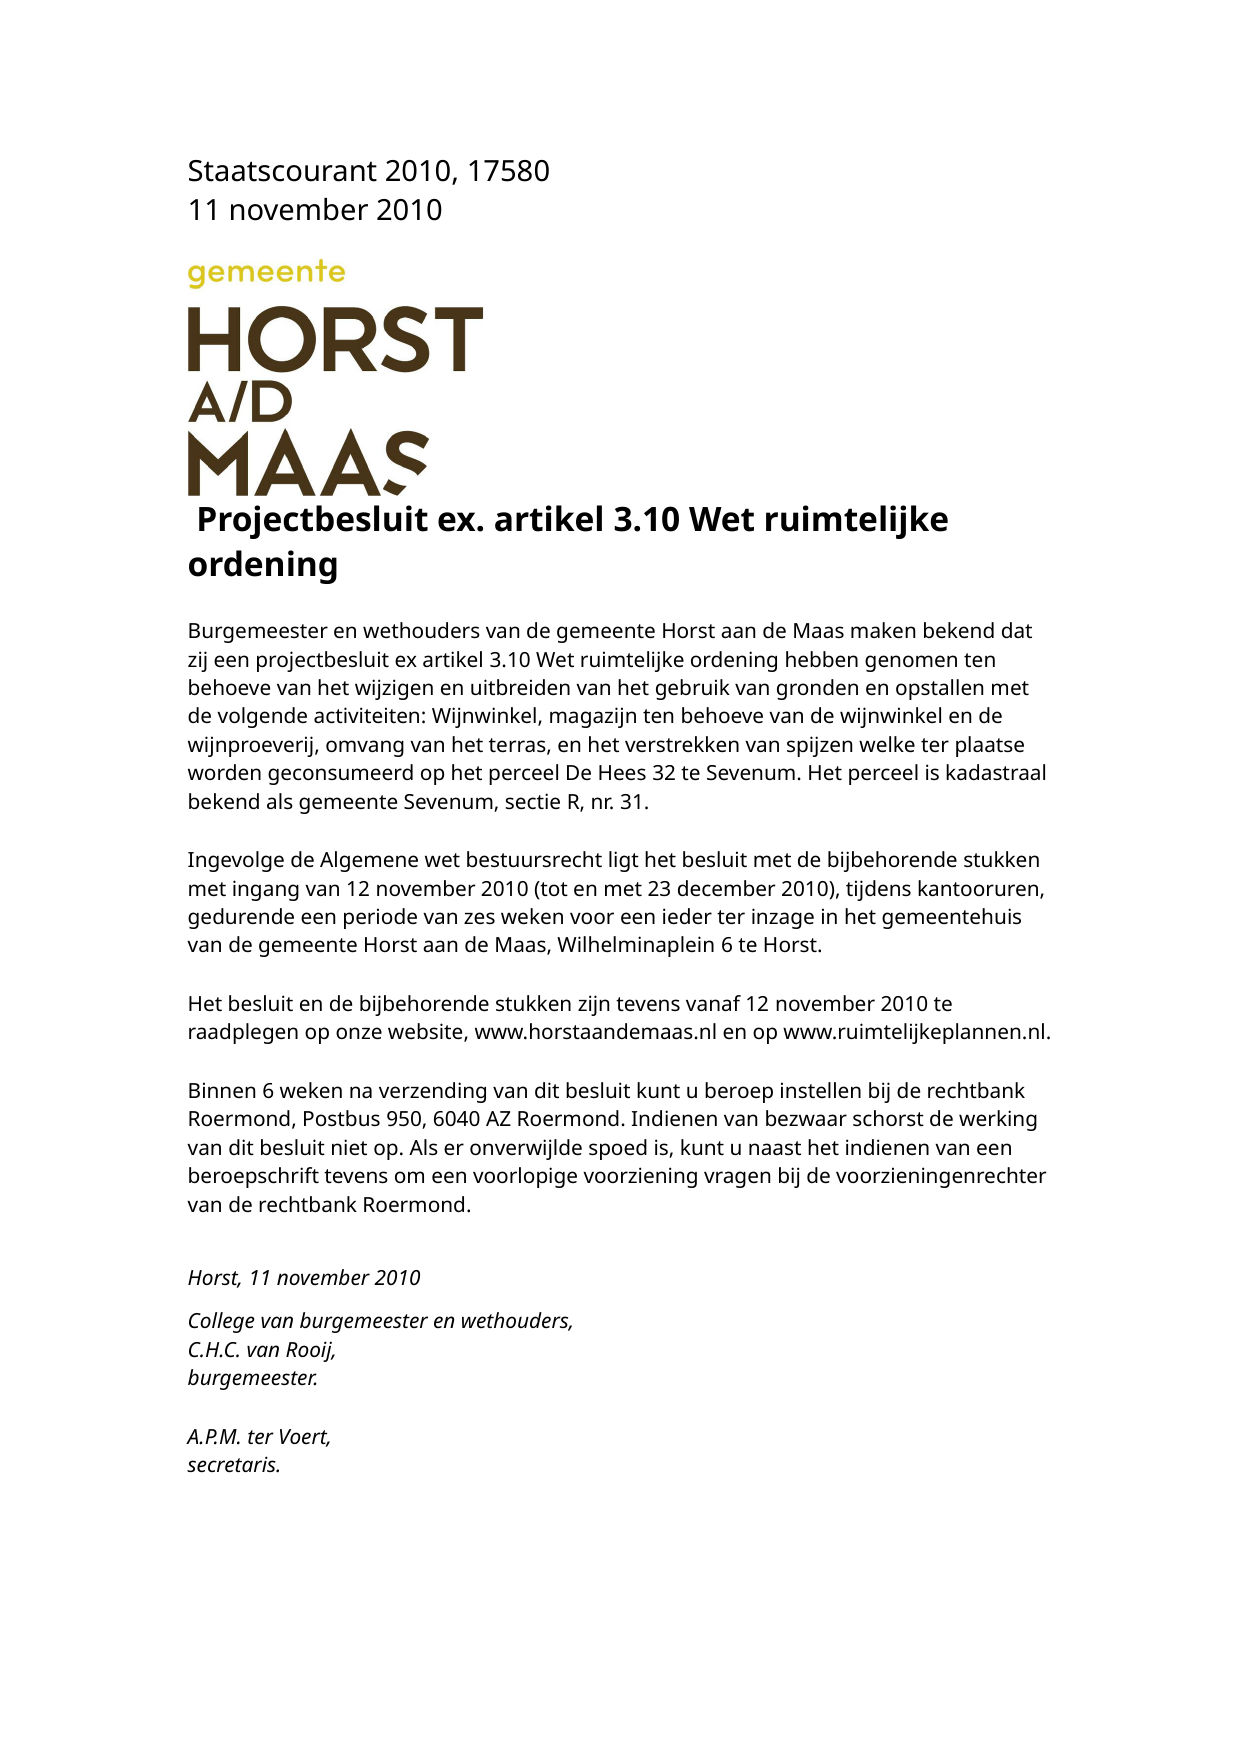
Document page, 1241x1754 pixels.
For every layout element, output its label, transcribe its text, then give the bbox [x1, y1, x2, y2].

text College van burgemeester en wethouders, [187, 1307, 1053, 1335]
text A.P.M. ter Voert, [187, 1422, 1053, 1450]
text Burgemeester en wethouders van de gemeente Horst aan de Maas maken bekend dat zij een projectbesluit ex artikel 3.10 Wet ruimtelijke ordening hebben genomen ten behoeve van het wijzigen en uitbreiden van het gebruik van gronden en opstallen met de volgende activiteiten: Wijnwinkel, magazijn ten behoeve van de wijnwinkel en de wijnproeverij, omvang van het terras, en het verstrekken van spijzen welke ter plaatse worden geconsumeerd op het perceel De Hees 32 te Sevenum. Het perceel is kadastraal bekend als gemeente Sevenum, sectie R, nr. 31. [187, 616, 1053, 815]
text Horst, 11 november 2010 [187, 1263, 1053, 1292]
text Binnen 6 weken na verzending van dit besluit kunt u beroep instellen bij de rechtbank Roermond, Postbus 950, 6040 AZ Roermond. Indienen van bezwaar schorst de werking van dit besluit niet op. Als er onverwijlde spoed is, kunt u naast het indienen van een beroepschrift tevens om een voorlopige voorziening vragen bij de voorzieningenrechter van de rechtbank Roermond. [187, 1076, 1053, 1218]
picture [187, 258, 484, 496]
subtitle Projectbesluit ex. artikel 3.10 Wet ruimtelijke ordening [187, 271, 1053, 586]
text burgemeester. [187, 1363, 1053, 1392]
text 11 november 2010 [187, 190, 1053, 229]
text Het besluit en de bijbehorende stukken zijn tevens vanaf 12 november 2010 te raadplegen op onze website, www.horstaandemaas.nl en op www.ruimtelijkeplannen.nl. [187, 989, 1053, 1046]
text C.H.C. van Rooij, [187, 1335, 1053, 1363]
text secretaris. [187, 1450, 1053, 1479]
text Staatscourant 2010, 17580 [187, 150, 1053, 190]
text Ingevolge de Algemene wet bestuursrecht ligt het besluit met de bijbehorende stukken met ingang van 12 november 2010 (tot en met 23 december 2010), tijdens kantooruren, gedurende een periode van zes weken voor een ieder ter inzage in het gemeentehuis van de gemeente Horst aan de Maas, Wilhelminaplein 6 te Horst. [187, 845, 1053, 959]
